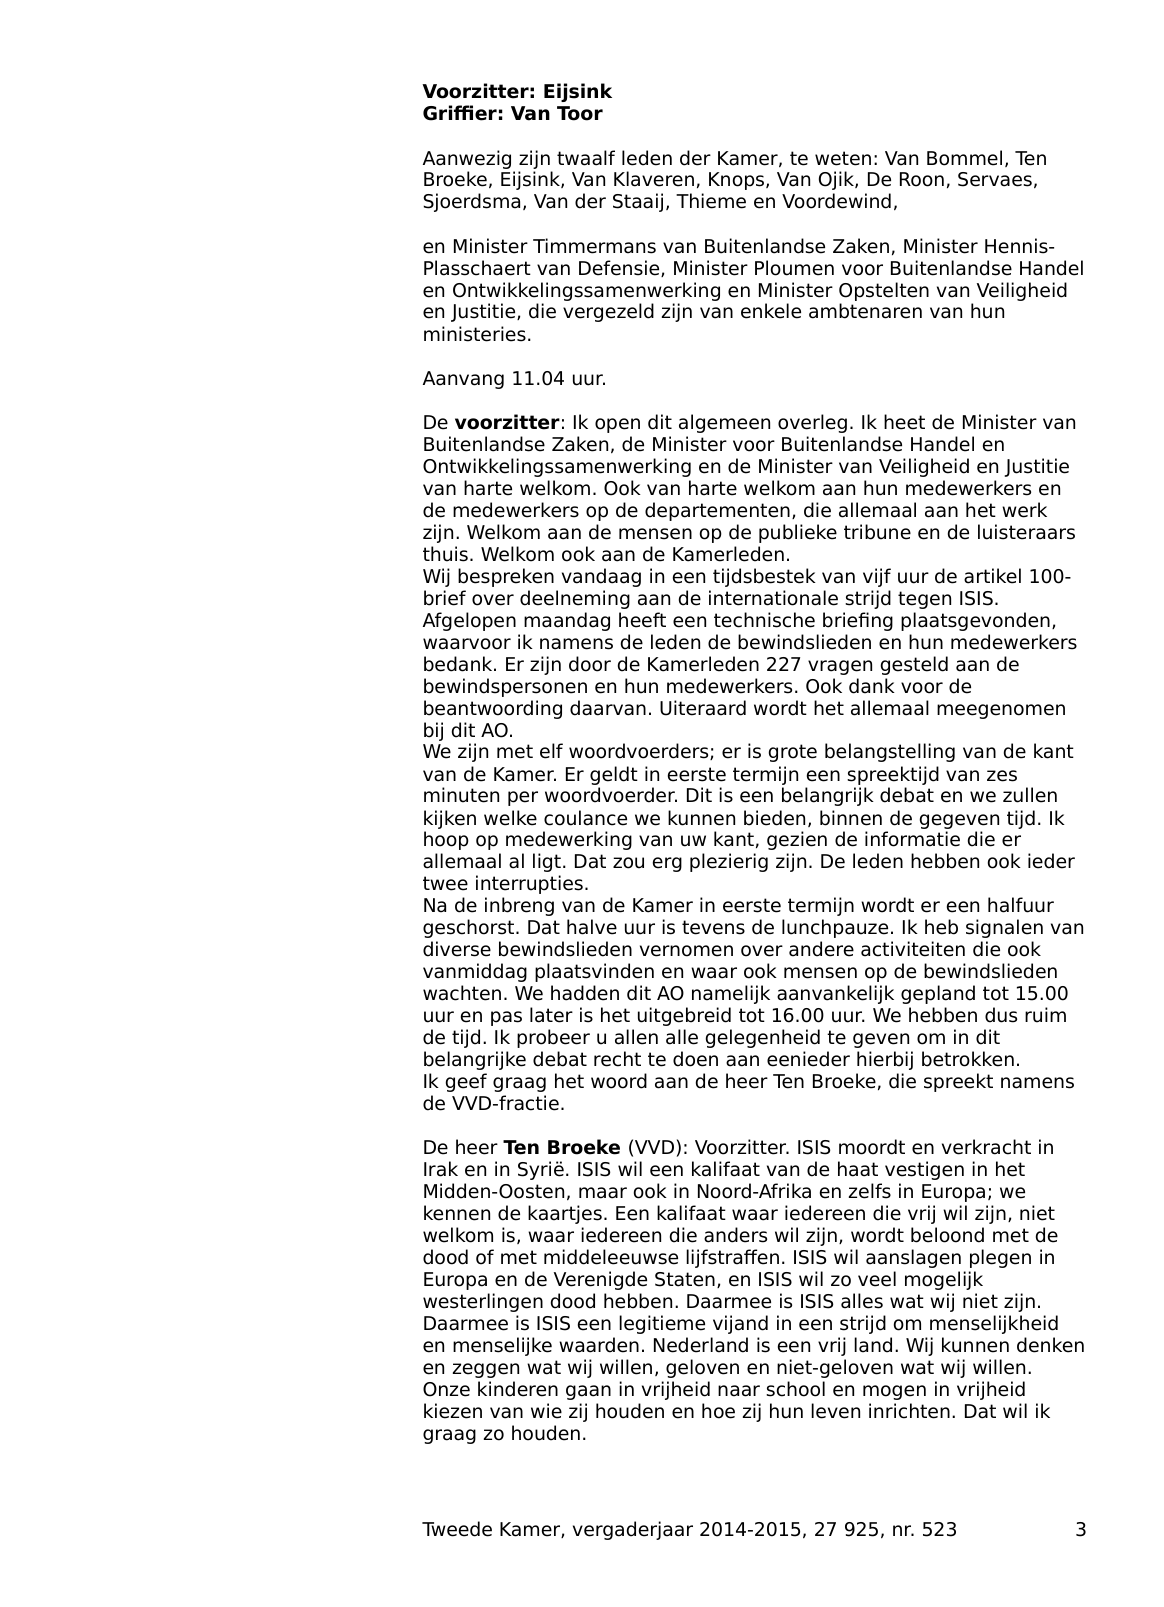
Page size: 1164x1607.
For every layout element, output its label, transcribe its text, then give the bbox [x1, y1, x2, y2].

text Voorzitter: Eijsink [422, 81, 1087, 103]
text De voorzitter: Ik open dit algemeen overleg. Ik heet de Minister van Buitenlandse Zaken, de Minister voor Buitenlandse Handel en Ontwikkelingssamenwerking en de Minister van Veiligheid en Justitie van harte welkom. Ook van harte welkom aan hun medewerkers en de medewerkers op de departementen, die allemaal aan het werk zijn. Welkom aan de mensen op de publieke tribune en de luisteraars thuis. Welkom ook aan de Kamerleden. [422, 412, 1087, 566]
text We zijn met elf woordvoerders; er is grote belangstelling van de kant van de Kamer. Er geldt in eerste termijn een spreektijd van zes minuten per woordvoerder. Dit is een belangrijk debat en we zullen kijken welke coulance we kunnen bieden, binnen de gegeven tijd. Ik hoop op medewerking van uw kant, gezien de informatie die er allemaal al ligt. Dat zou erg plezierig zijn. De leden hebben ook ieder twee interrupties. [422, 741, 1087, 895]
text Wij bespreken vandaag in een tijdsbestek van vijf uur de artikel 100-brief over deelneming aan de internationale strijd tegen ISIS. Afgelopen maandag heeft een technische briefing plaatsgevonden, waarvoor ik namens de leden de bewindslieden en hun medewerkers bedank. Er zijn door de Kamerleden 227 vragen gesteld aan de bewindspersonen en hun medewerkers. Ook dank voor de beantwoording daarvan. Uiteraard wordt het allemaal meegenomen bij dit AO. [422, 566, 1087, 741]
text en Minister Timmermans van Buitenlandse Zaken, Minister Hennis-Plasschaert van Defensie, Minister Ploumen voor Buitenlandse Handel en Ontwikkelingssamenwerking en Minister Opstelten van Veiligheid en Justitie, die vergezeld zijn van enkele ambtenaren van hun ministeries. [422, 236, 1087, 345]
text Aanvang 11.04 uur. [422, 368, 1087, 389]
text Aanwezig zijn twaalf leden der Kamer, te weten: Van Bommel, Ten Broeke, Eijsink, Van Klaveren, Knops, Van Ojik, De Roon, Servaes, Sjoerdsma, Van der Staaij, Thieme en Voordewind, [422, 147, 1087, 213]
text Na de inbreng van de Kamer in eerste termijn wordt er een halfuur geschorst. Dat halve uur is tevens de lunchpauze. Ik heb signalen van diverse bewindslieden vernomen over andere activiteiten die ook vanmiddag plaatsvinden en waar ook mensen op de bewindslieden wachten. We hadden dit AO namelijk aanvankelijk gepland tot 15.00 uur en pas later is het uitgebreid tot 16.00 uur. We hebben dus ruim de tijd. Ik probeer u allen alle gelegenheid te geven om in dit belangrijke debat recht te doen aan eenieder hierbij betrokken. [422, 895, 1087, 1071]
text Griffier: Van Toor [422, 103, 1087, 125]
text Ik geef graag het woord aan de heer Ten Broeke, die spreekt namens de VVD-fractie. [422, 1071, 1087, 1115]
text De heer Ten Broeke (VVD): Voorzitter. ISIS moordt en verkracht in Irak en in Syrië. ISIS wil een kalifaat van de haat vestigen in het Midden-Oosten, maar ook in Noord-Afrika en zelfs in Europa; we kennen de kaartjes. Een kalifaat waar iedereen die vrij wil zijn, niet welkom is, waar iedereen die anders wil zijn, wordt beloond met de dood of met middeleeuwse lijfstraffen. ISIS wil aanslagen plegen in Europa en de Verenigde Staten, en ISIS wil zo veel mogelijk westerlingen dood hebben. Daarmee is ISIS alles wat wij niet zijn. Daarmee is ISIS een legitieme vijand in een strijd om menselijkheid en menselijke waarden. Nederland is een vrij land. Wij kunnen denken en zeggen wat wij willen, geloven en niet-geloven wat wij willen. Onze kinderen gaan in vrijheid naar school en mogen in vrijheid kiezen van wie zij houden en hoe zij hun leven inrichten. Dat wil ik graag zo houden. [422, 1137, 1087, 1445]
